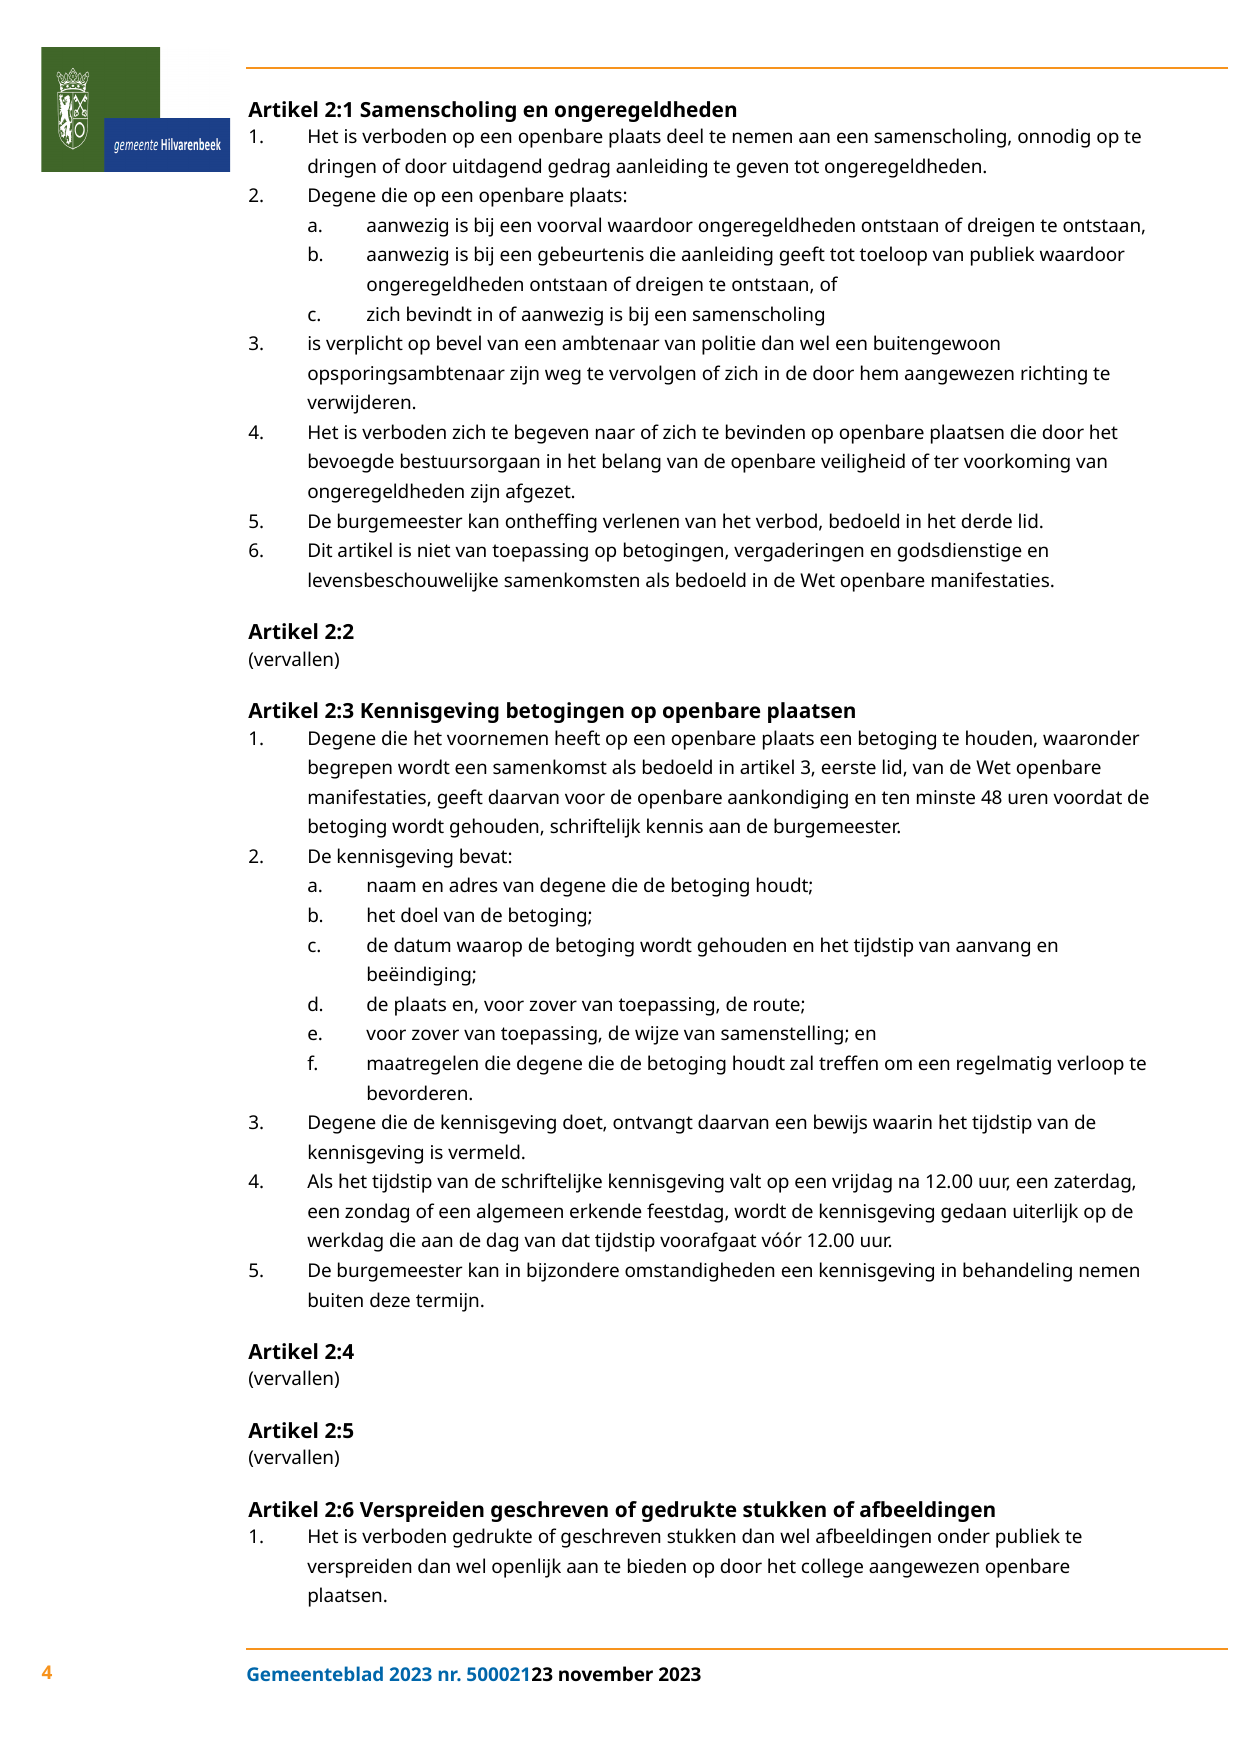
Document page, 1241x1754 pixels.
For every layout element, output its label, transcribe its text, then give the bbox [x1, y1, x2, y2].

list zich bevindt in of aanwezig is bij een samenscholing [307, 301, 1152, 326]
list het doel van de betoging; [307, 902, 1152, 928]
list de datum waarop de betoging wordt gehouden en het tijdstip van aanvang en beëindiging; [307, 932, 1152, 987]
list Degene die de kennisgeving doet, ontvangt daarvan een bewijs waarin het tijdstip van de kennisgeving is vermeld. [248, 1109, 1152, 1164]
list Dit artikel is niet van toepassing op betogingen, vergaderingen en godsdienstige en levensbeschouwelijke samenkomsten als bedoeld in de Wet openbare manifestaties. [248, 537, 1152, 593]
list maatregelen die degene die de betoging houdt zal treffen om een regelmatig verloop te bevorderen. [307, 1050, 1152, 1105]
list Als het tijdstip van de schriftelijke kennisgeving valt op een vrijdag na 12.00 uur, een zaterdag, een zondag of een algemeen erkende feestdag, wordt de kennisgeving gedaan uiterlijk op de werkdag die aan de dag van dat tijdstip voorafgaat vóór 12.00 uur. [248, 1168, 1152, 1253]
text Artikel 2:1 Samenscholing en ongeregeldheden [248, 95, 1152, 123]
list Degene die op een openbare plaats: [248, 182, 1152, 208]
picture [41, 47, 231, 172]
list de plaats en, voor zover van toepassing, de route; [307, 991, 1152, 1017]
text Artikel 2:6 Verspreiden geschreven of gedrukte stukken of afbeeldingen [248, 1495, 1152, 1523]
list aanwezig is bij een voorval waardoor ongeregeldheden ontstaan of dreigen te ontstaan, [307, 212, 1152, 238]
text (vervallen) [248, 646, 1152, 672]
list De burgemeester kan ontheffing verlenen van het verbod, bedoeld in het derde lid. [248, 508, 1152, 533]
text Artikel 2:3 Kennisgeving betogingen op openbare plaatsen [248, 696, 1152, 725]
text Artikel 2:4 [248, 1337, 1152, 1366]
list is verplicht op bevel van een ambtenaar van politie dan wel een buitengewoon opsporingsambtenaar zijn weg te vervolgen of zich in de door hem aangewezen richting te verwijderen. [248, 330, 1152, 415]
text Artikel 2:5 [248, 1416, 1152, 1444]
text Artikel 2:2 [248, 617, 1152, 646]
list Degene die het voornemen heeft op een openbare plaats een betoging te houden, waaronder begrepen wordt een samenkomst als bedoeld in artikel 3, eerste lid, van de Wet openbare manifestaties, geeft daarvan voor de openbare aankondiging en ten minste 48 uren voordat de betoging wordt gehouden, schriftelijk kennis aan de burgemeester. [248, 725, 1152, 839]
list De burgemeester kan in bijzondere omstandigheden een kennisgeving in behandeling nemen buiten deze termijn. [248, 1257, 1152, 1312]
list aanwezig is bij een gebeurtenis die aanleiding geeft tot toeloop van publiek waardoor ongeregeldheden ontstaan of dreigen te ontstaan, of [307, 242, 1152, 297]
list naam en adres van degene die de betoging houdt; [307, 873, 1152, 898]
text (vervallen) [248, 1444, 1152, 1470]
list Het is verboden op een openbare plaats deel te nemen aan een samenscholing, onnodig op te dringen of door uitdagend gedrag aanleiding te geven tot ongeregeldheden. [248, 123, 1152, 178]
list De kennisgeving bevat: [248, 843, 1152, 869]
list voor zover van toepassing, de wijze van samenstelling; en [307, 1021, 1152, 1046]
list Het is verboden zich te begeven naar of zich te bevinden op openbare plaatsen die door het bevoegde bestuursorgaan in het belang van de openbare veiligheid of ter voorkoming van ongeregeldheden zijn afgezet. [248, 419, 1152, 504]
list Het is verboden gedrukte of geschreven stukken dan wel afbeeldingen onder publiek te verspreiden dan wel openlijk aan te bieden op door het college aangewezen openbare plaatsen. [248, 1523, 1152, 1608]
text (vervallen) [248, 1366, 1152, 1391]
